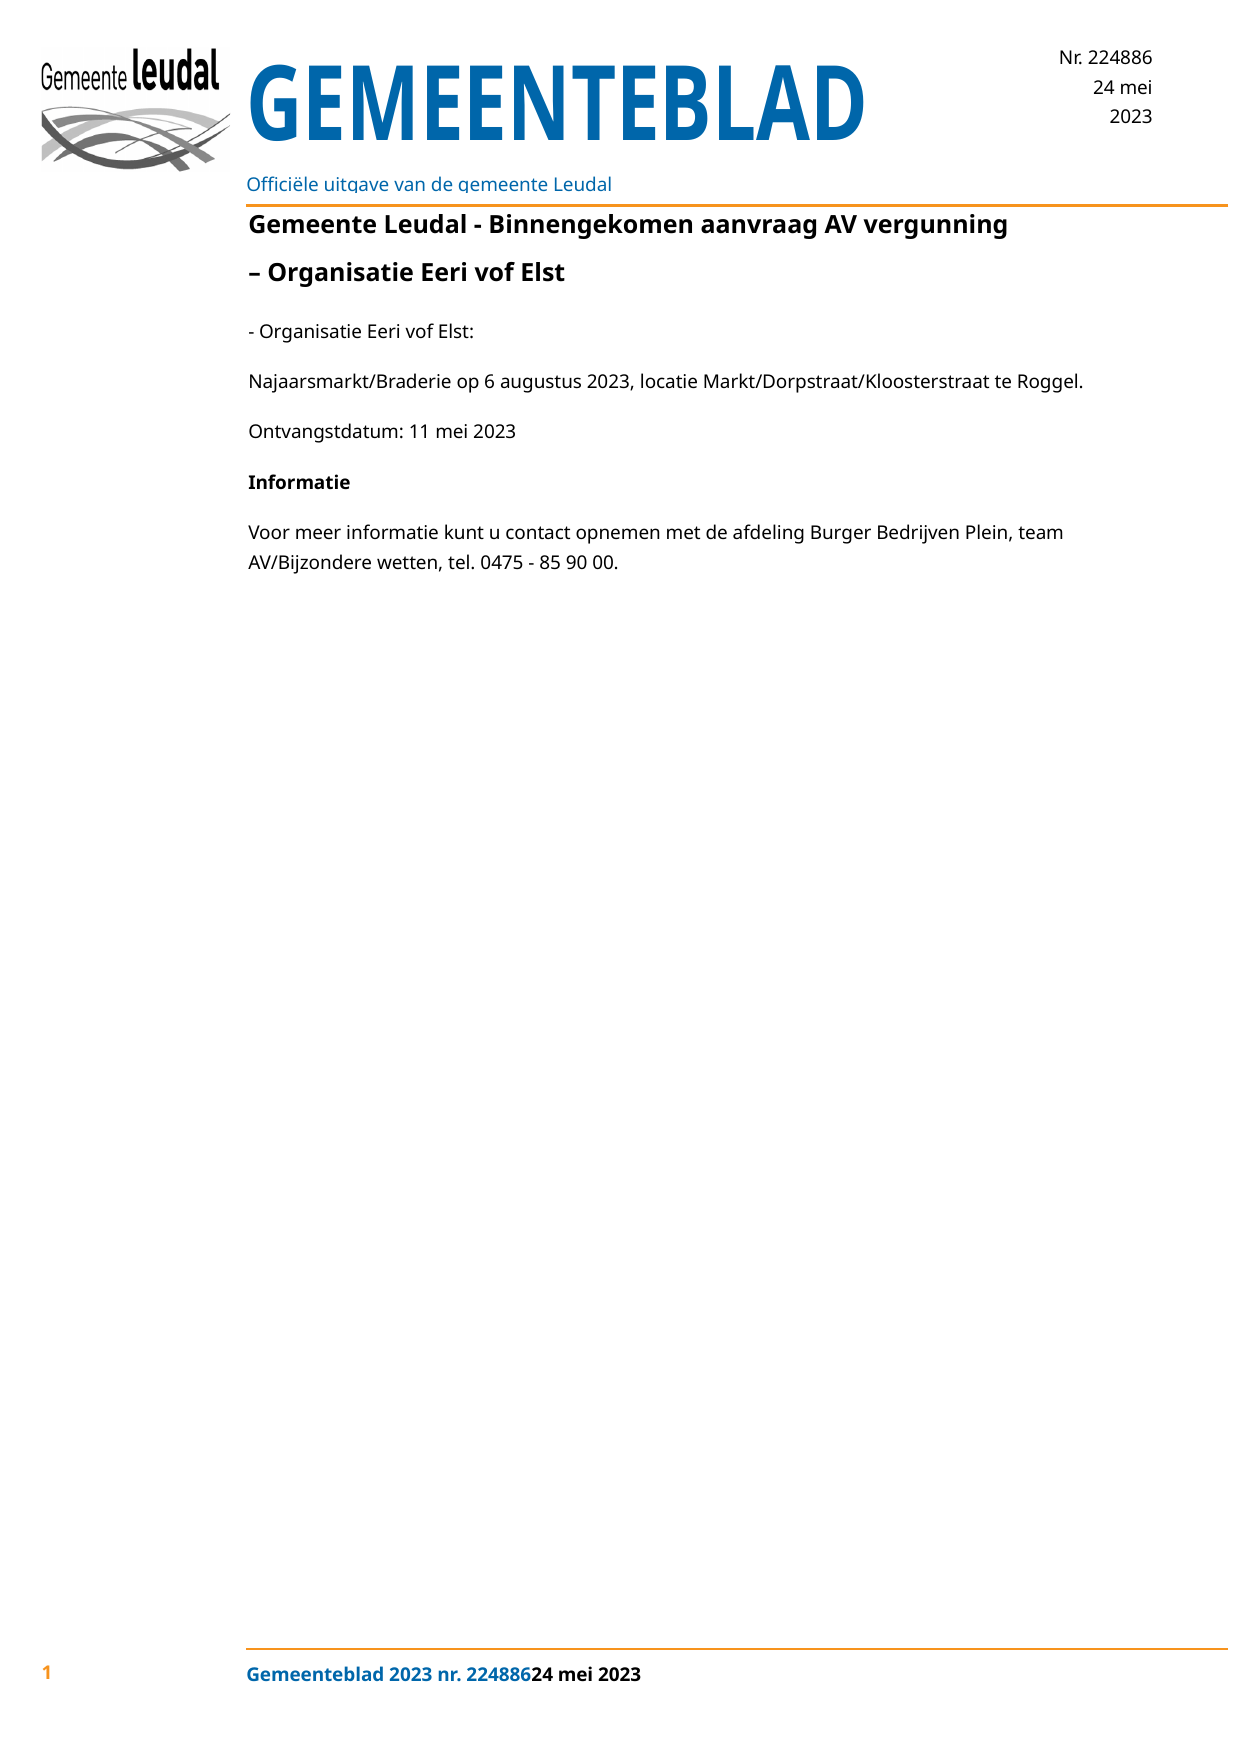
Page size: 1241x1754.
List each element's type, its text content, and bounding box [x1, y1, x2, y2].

picture [41, 47, 231, 172]
text Informatie [248, 469, 1152, 495]
text - Organisatie Eeri vof Elst: [248, 318, 1152, 344]
text Ontvangstdatum: 11 mei 2023 [248, 419, 1152, 444]
text Voor meer informatie kunt u contact opnemen met de afdeling Burger Bedrijven Plein, team AV/Bijzondere wetten, tel. 0475 - 85 90 00. [248, 519, 1152, 575]
text Gemeente Leudal - Binnengekomen aanvraag AV vergunning – Organisatie Eeri vof Elst [248, 207, 1152, 288]
text Najaarsmarkt/Braderie op 6 augustus 2023, locatie Markt/Dorpstraat/Kloosterstraat te Roggel. [248, 368, 1152, 394]
